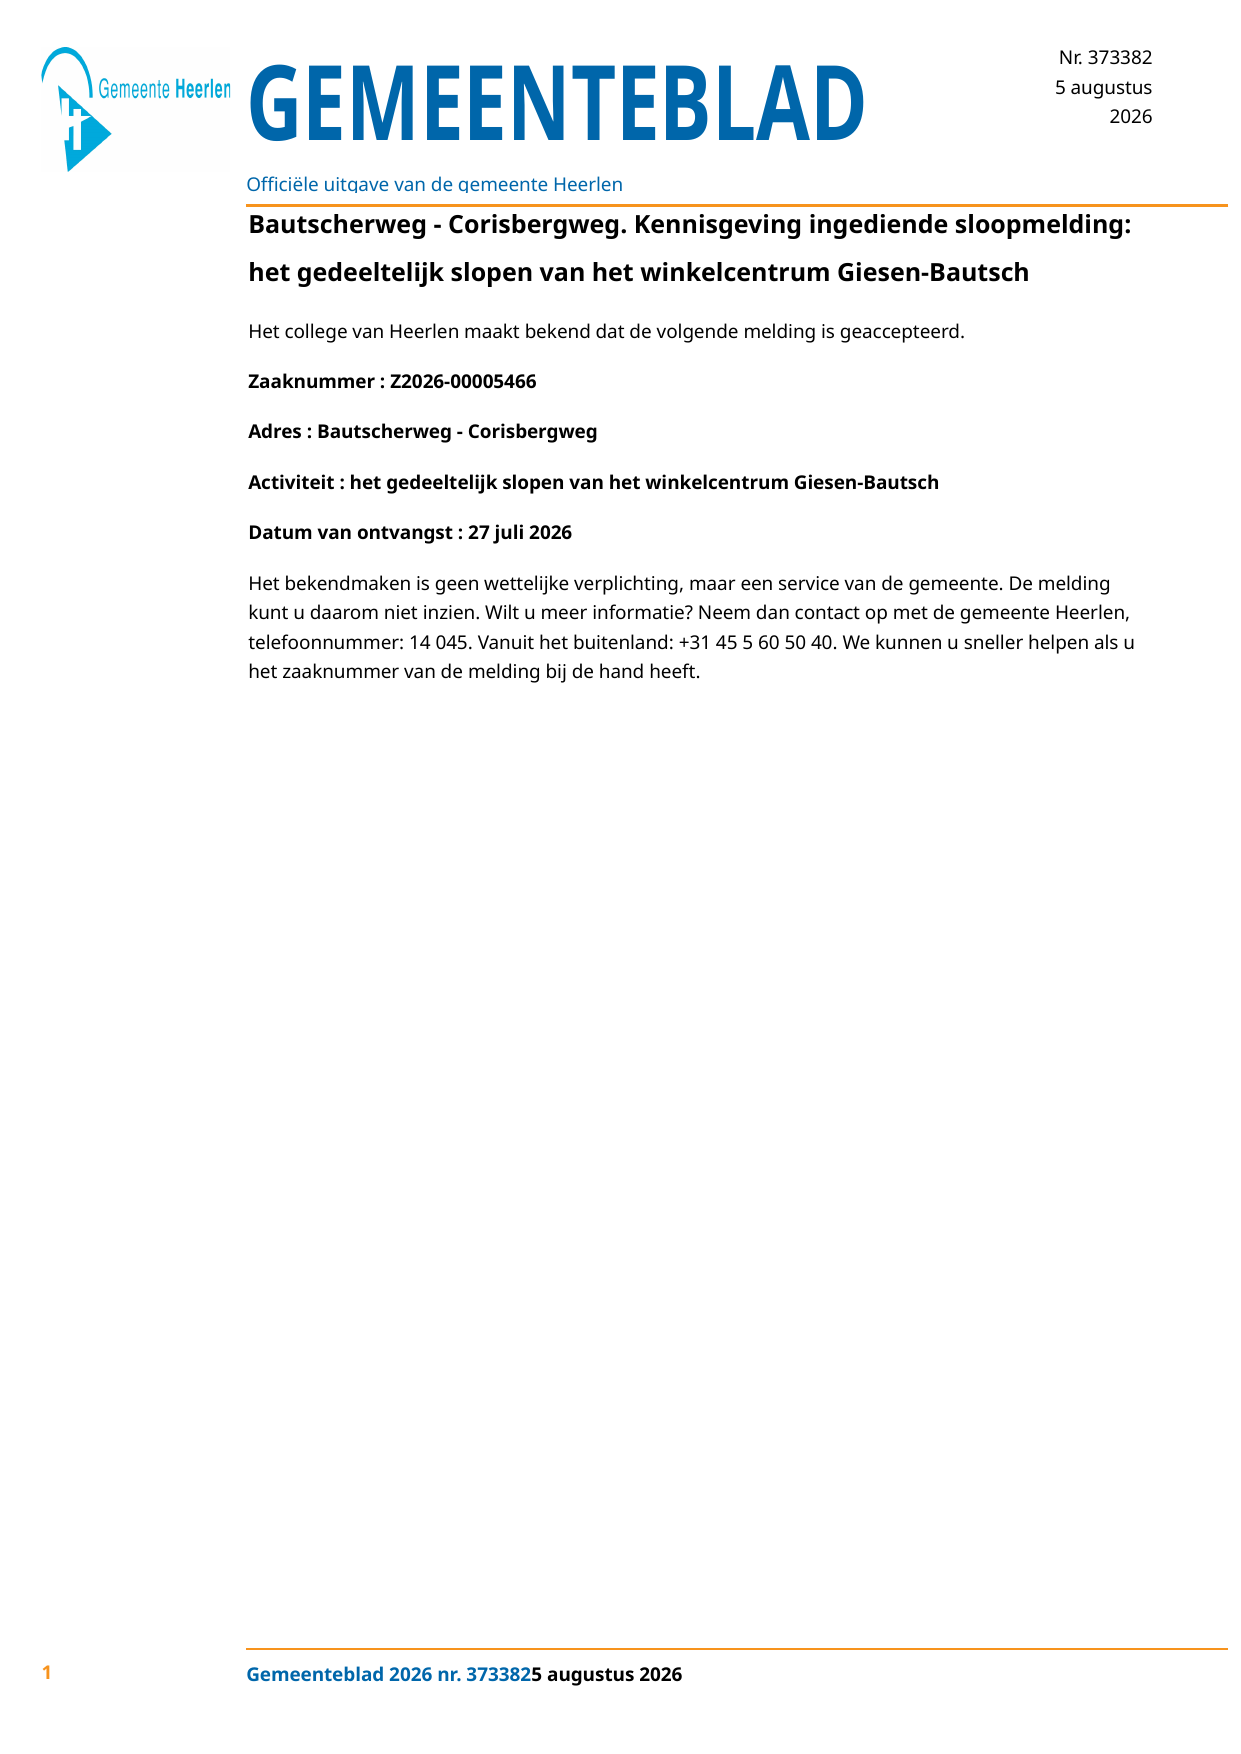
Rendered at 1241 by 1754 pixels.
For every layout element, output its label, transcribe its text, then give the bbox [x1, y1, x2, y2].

text Het college van Heerlen maakt bekend dat de volgende melding is geaccepteerd. [248, 318, 1152, 344]
text Het bekendmaken is geen wettelijke verplichting, maar een service van de gemeente. De melding kunt u daarom niet inzien. Wilt u meer informatie? Neem dan contact op met de gemeente Heerlen, telefoonnummer: 14 045. Vanuit het buitenland: +31 45 5 60 50 40. We kunnen u sneller helpen als u het zaaknummer van de melding bij de hand heeft. [248, 570, 1152, 684]
picture [41, 47, 231, 172]
text Datum van ontvangst : 27 juli 2026 [248, 519, 1152, 545]
text Bautscherweg - Corisbergweg. Kennisgeving ingediende sloopmelding: het gedeeltelijk slopen van het winkelcentrum Giesen-Bautsch [248, 207, 1152, 288]
picture [41, 47, 59, 70]
text Activiteit : het gedeeltelijk slopen van het winkelcentrum Giesen-Bautsch [248, 469, 1152, 495]
text Zaaknummer : Z2026-00005466 [248, 368, 1152, 394]
text Adres : Bautscherweg - Corisbergweg [248, 419, 1152, 444]
